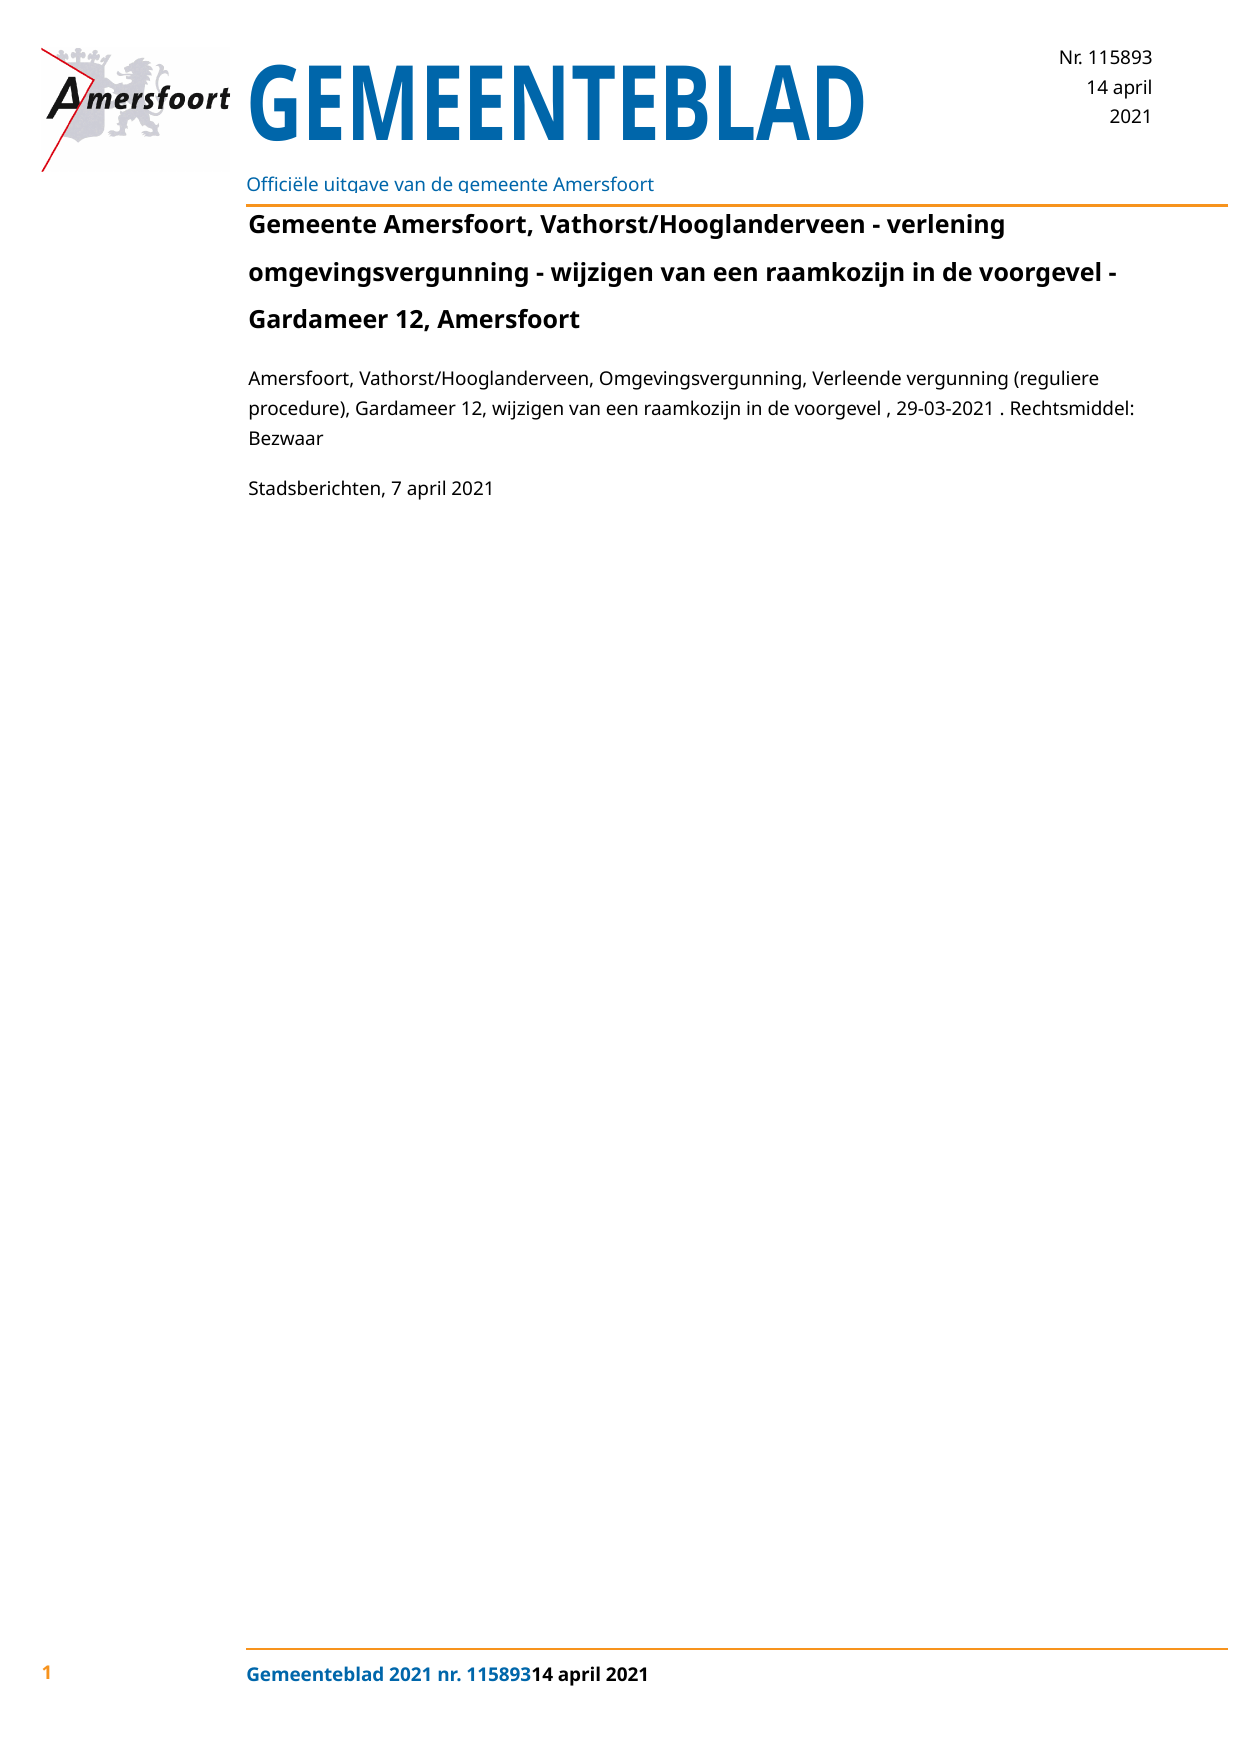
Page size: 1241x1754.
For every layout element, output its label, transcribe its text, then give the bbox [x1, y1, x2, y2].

text Amersfoort, Vathorst/Hooglanderveen, Omgevingsvergunning, Verleende vergunning (reguliere procedure), Gardameer 12, wijzigen van een raamkozijn in de voorgevel , 29-03-2021 . Rechtsmiddel: Bezwaar [248, 366, 1152, 450]
picture [41, 47, 231, 172]
text Gemeente Amersfoort, Vathorst/Hooglanderveen - verlening omgevingsvergunning - wijzigen van een raamkozijn in de voorgevel - Gardameer 12, Amersfoort [248, 207, 1152, 336]
text Stadsberichten, 7 april 2021 [248, 475, 1152, 501]
